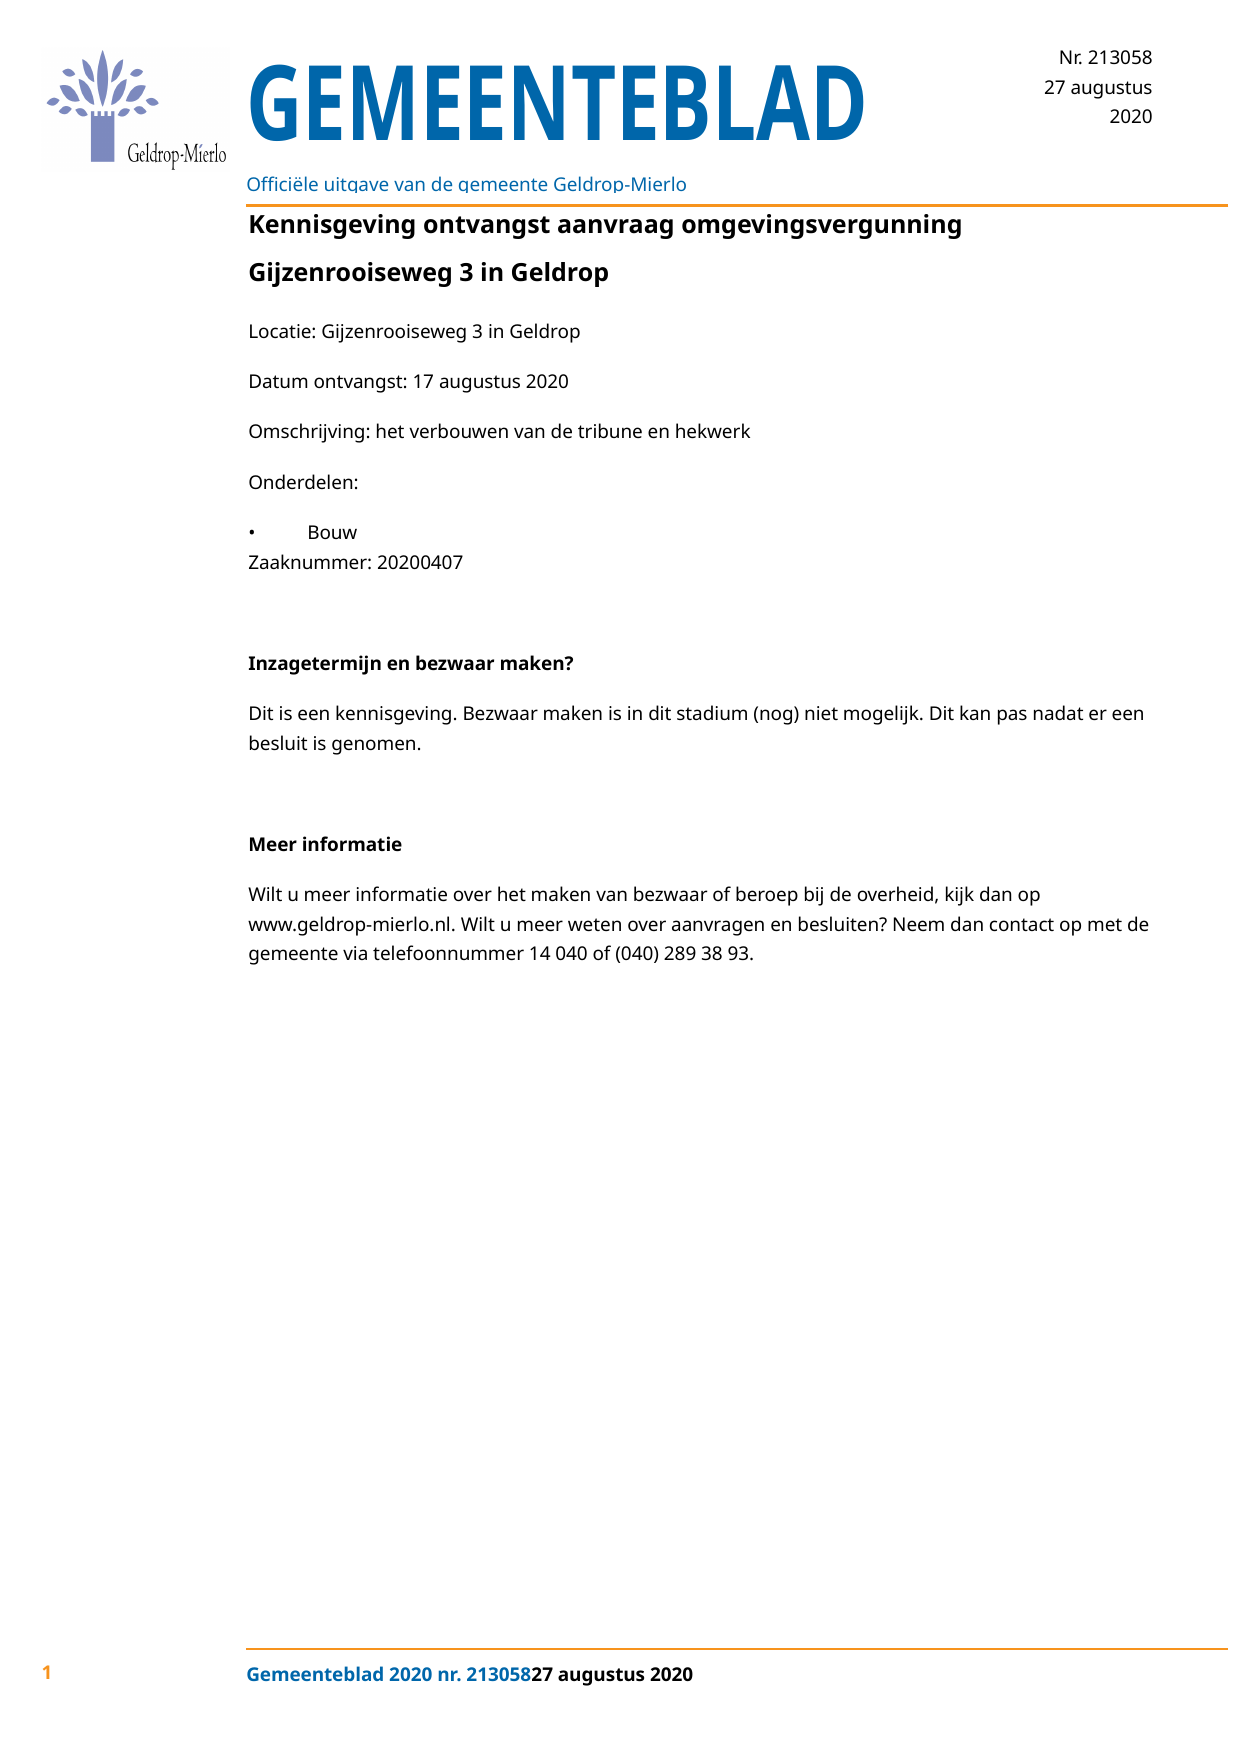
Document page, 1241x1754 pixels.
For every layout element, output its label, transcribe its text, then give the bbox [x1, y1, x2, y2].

text Onderdelen: [248, 469, 1152, 495]
text Zaaknummer: 20200407 [248, 549, 1152, 575]
picture [41, 47, 231, 172]
text Omschrijving: het verbouwen van de tribune en hekwerk [248, 419, 1152, 444]
list Bouw [248, 519, 1152, 545]
text Locatie: Gijzenrooiseweg 3 in Geldrop [248, 318, 1152, 344]
text Dit is een kennisgeving. Bezwaar maken is in dit stadium (nog) niet mogelijk. Dit kan pas nadat er een besluit is genomen. [248, 700, 1152, 756]
text Meer informatie [248, 831, 1152, 857]
text Wilt u meer informatie over het maken van bezwaar of beroep bij de overheid, kijk dan op www.geldrop-mierlo.nl. Wilt u meer weten over aanvragen en besluiten? Neem dan contact op met de gemeente via telefoonnummer 14 040 of (040) 289 38 93. [248, 881, 1152, 966]
text Datum ontvangst: 17 augustus 2020 [248, 368, 1152, 394]
text Inzagetermijn en bezwaar maken? [248, 650, 1152, 676]
text Kennisgeving ontvangst aanvraag omgevingsvergunning Gijzenrooiseweg 3 in Geldrop [248, 207, 1152, 288]
